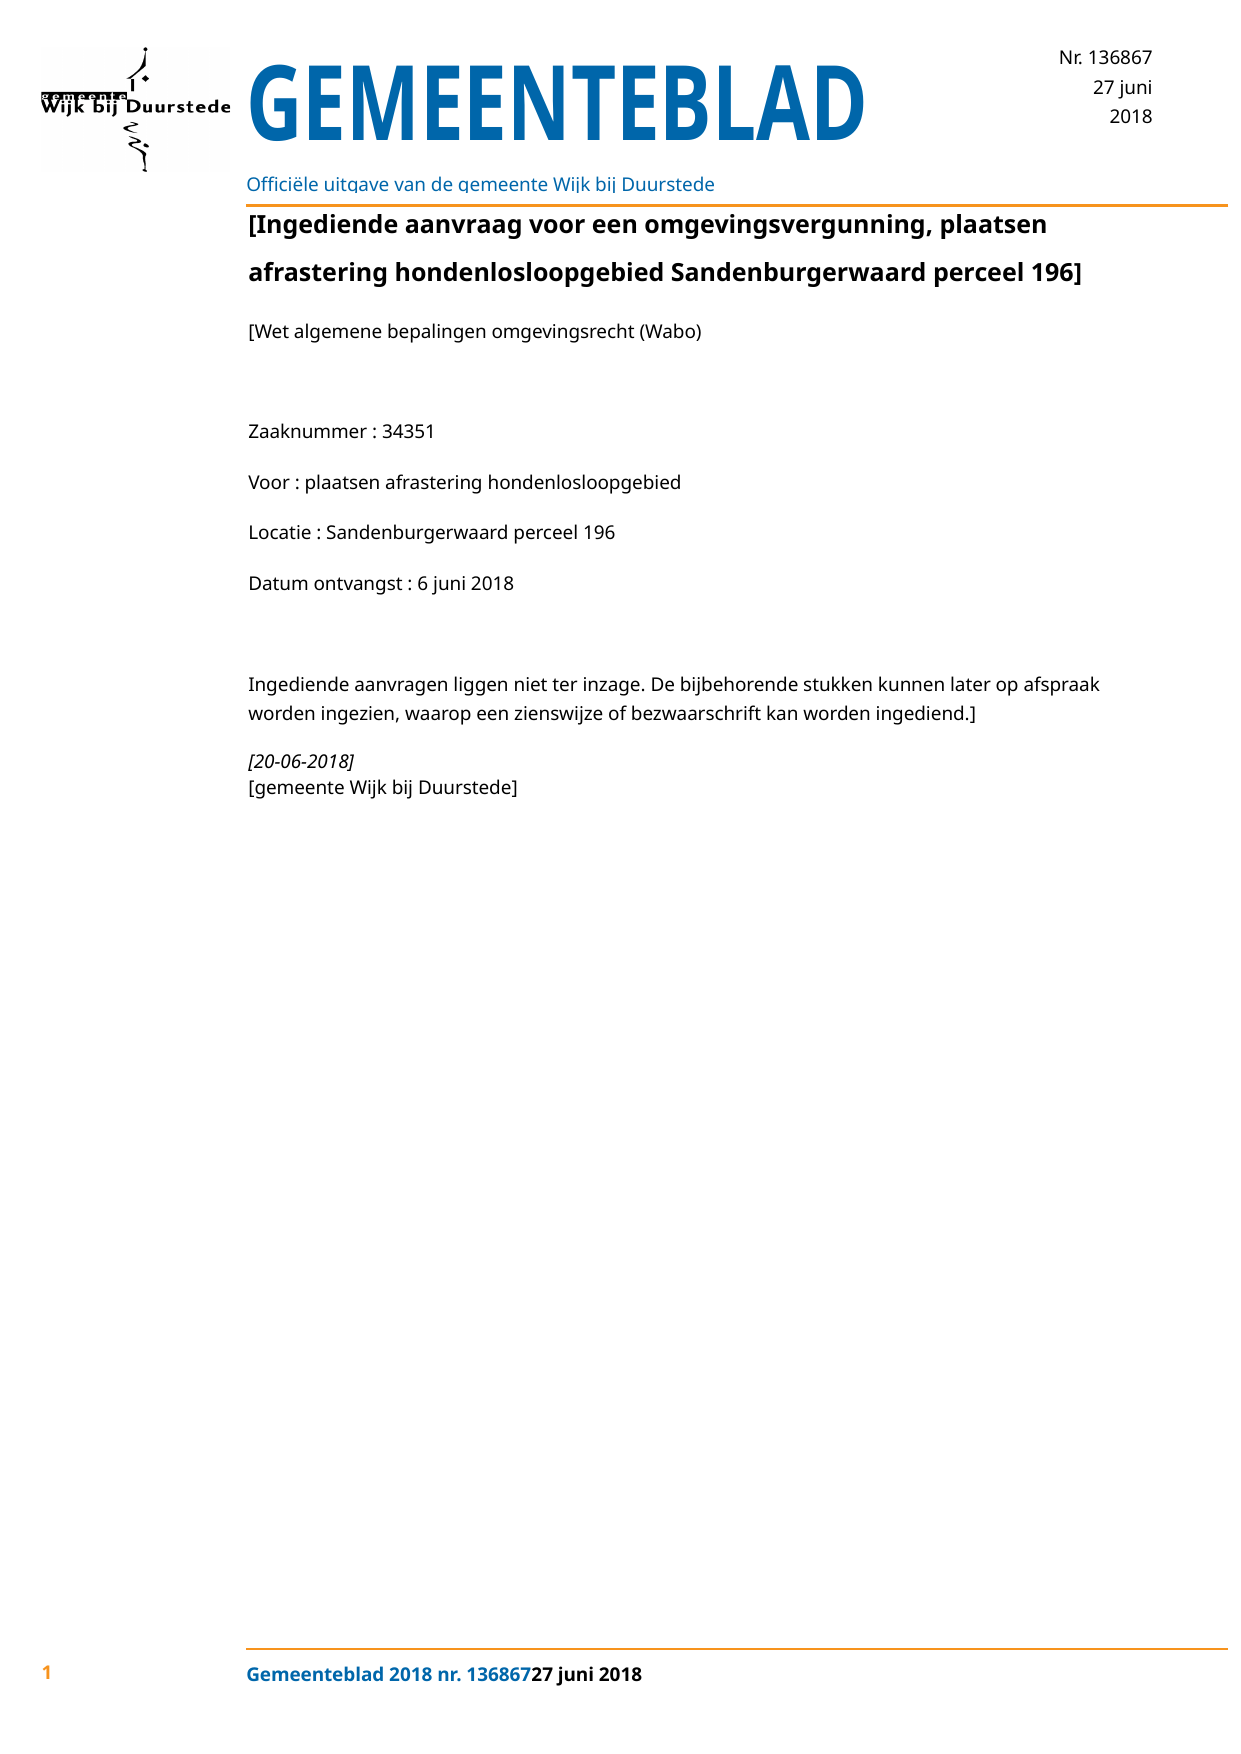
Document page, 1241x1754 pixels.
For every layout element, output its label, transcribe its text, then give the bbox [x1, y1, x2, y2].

text Voor : plaatsen afrastering hondenlosloopgebied [248, 469, 1152, 495]
text [20-06-2018] [248, 748, 1152, 774]
text [Ingediende aanvraag voor een omgevingsvergunning, plaatsen afrastering hondenlosloopgebied Sandenburgerwaard perceel 196] [248, 207, 1152, 288]
text Ingediende aanvragen liggen niet ter inzage. De bijbehorende stukken kunnen later op afspraak worden ingezien, waarop een zienswijze of bezwaarschrift kan worden ingediend.] [248, 671, 1152, 726]
picture [41, 47, 231, 172]
text [Wet algemene bepalingen omgevingsrecht (Wabo) [248, 318, 1152, 344]
text [gemeente Wijk bij Duurstede] [248, 774, 1152, 800]
text Zaaknummer : 34351 [248, 419, 1152, 444]
text Locatie : Sandenburgerwaard perceel 196 [248, 519, 1152, 545]
text Datum ontvangst : 6 juni 2018 [248, 570, 1152, 596]
